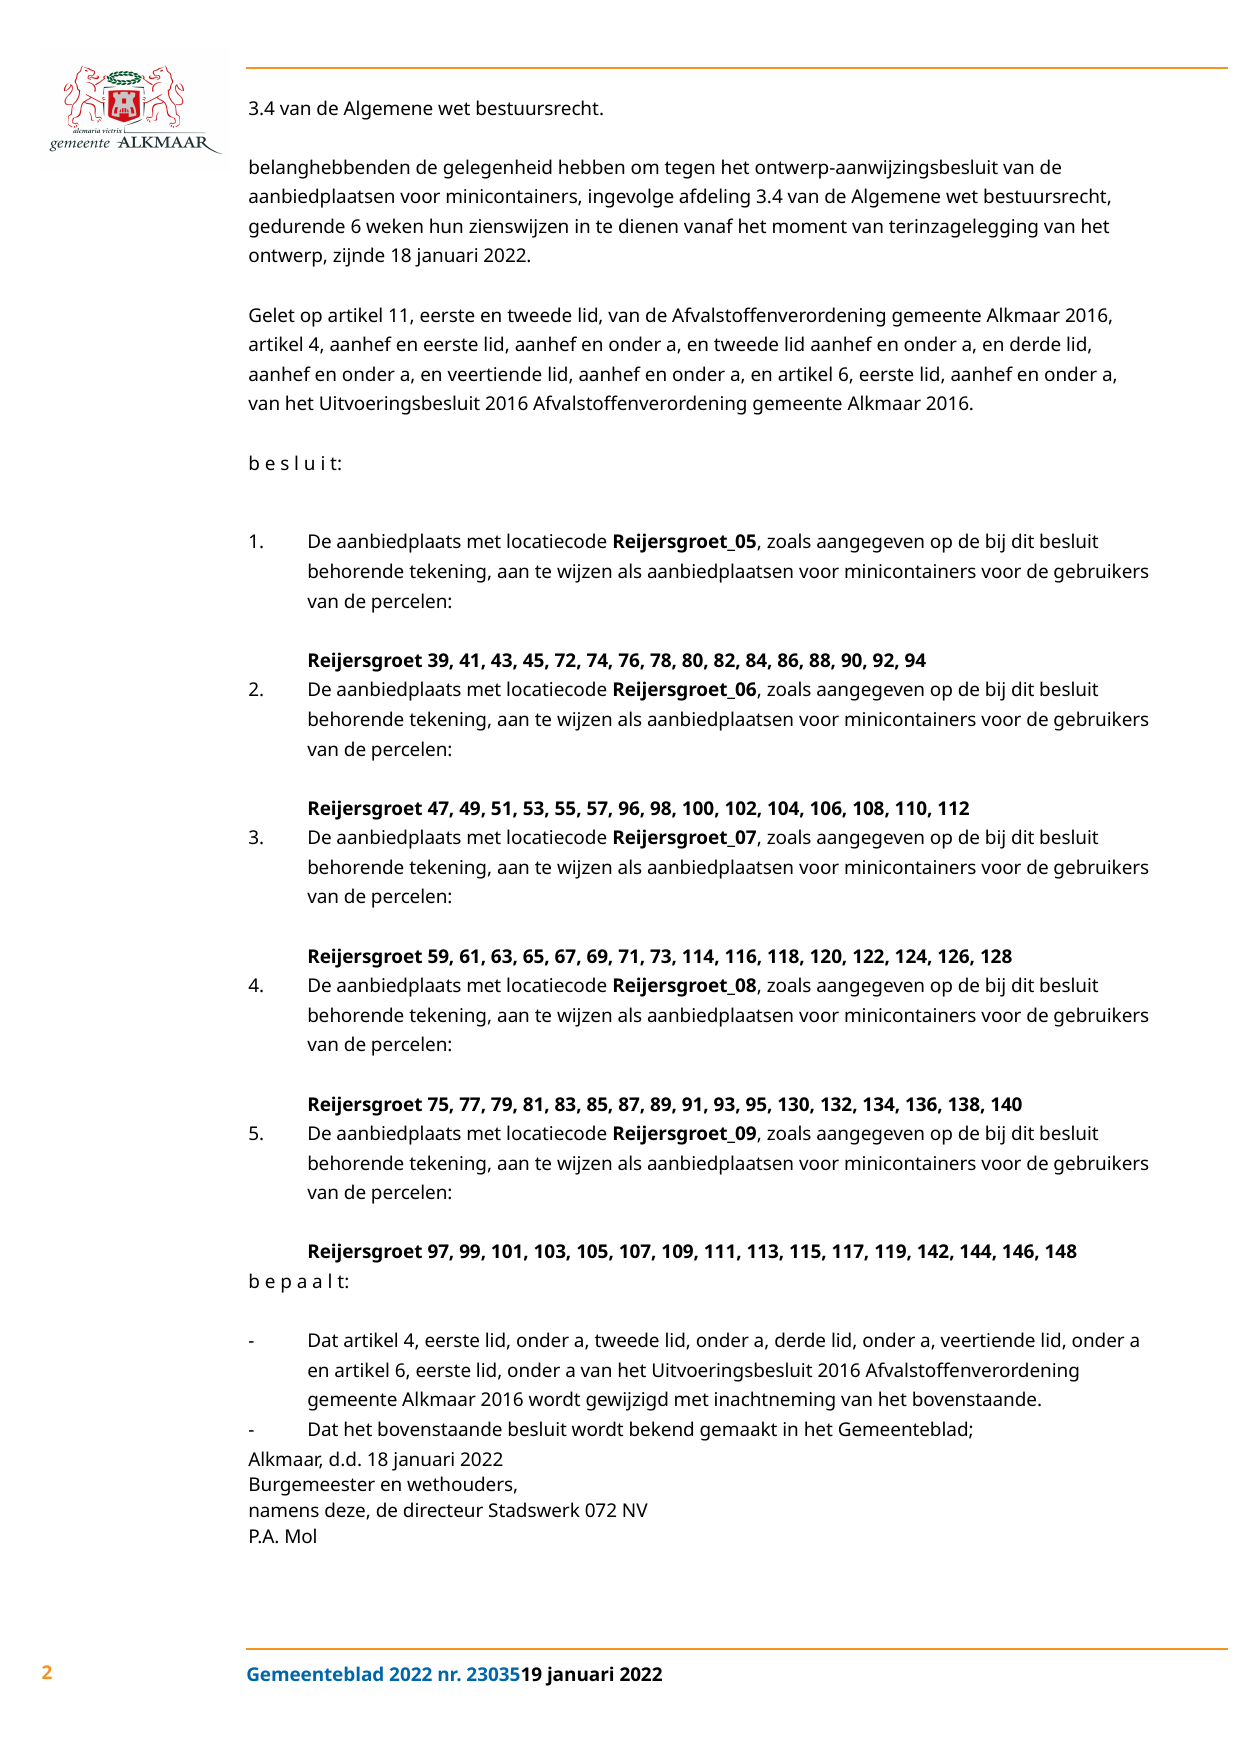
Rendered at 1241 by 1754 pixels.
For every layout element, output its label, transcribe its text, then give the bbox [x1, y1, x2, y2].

list Dat het bovenstaande besluit wordt bekend gemaakt in het Gemeenteblad; [248, 1416, 1152, 1442]
list Reijersgroet 47, 49, 51, 53, 55, 57, 96, 98, 100, 102, 104, 106, 108, 110, 112 [248, 795, 1152, 821]
list Reijersgroet 75, 77, 79, 81, 83, 85, 87, 89, 91, 93, 95, 130, 132, 134, 136, 138, 140 [248, 1091, 1152, 1116]
list De aanbiedplaats met locatiecode Reijersgroet_05, zoals aangegeven op de bij dit besluit behorende tekening, aan te wijzen als aanbiedplaatsen voor minicontainers voor de gebruikers van de percelen: [248, 529, 1152, 613]
list De aanbiedplaats met locatiecode Reijersgroet_09, zoals aangegeven op de bij dit besluit behorende tekening, aan te wijzen als aanbiedplaatsen voor minicontainers voor de gebruikers van de percelen: [248, 1120, 1152, 1205]
list Reijersgroet 97, 99, 101, 103, 105, 107, 109, 111, 113, 115, 117, 119, 142, 144, 146, 148 [248, 1239, 1152, 1264]
text b e p a a l t: [248, 1268, 1152, 1294]
list De aanbiedplaats met locatiecode Reijersgroet_06, zoals aangegeven op de bij dit besluit behorende tekening, aan te wijzen als aanbiedplaatsen voor minicontainers voor de gebruikers van de percelen: [248, 677, 1152, 761]
text Gelet op artikel 11, eerste en tweede lid, van de Afvalstoffenverordening gemeente Alkmaar 2016, artikel 4, aanhef en eerste lid, aanhef en onder a, en tweede lid aanhef en onder a, en derde lid, aanhef en onder a, en veertiende lid, aanhef en onder a, en artikel 6, eerste lid, aanhef en onder a, van het Uitvoeringsbesluit 2016 Afvalstoffenverordening gemeente Alkmaar 2016. [248, 302, 1152, 416]
list Reijersgroet 59, 61, 63, 65, 67, 69, 71, 73, 114, 116, 118, 120, 122, 124, 126, 128 [248, 943, 1152, 968]
list De aanbiedplaats met locatiecode Reijersgroet_07, zoals aangegeven op de bij dit besluit behorende tekening, aan te wijzen als aanbiedplaatsen voor minicontainers voor de gebruikers van de percelen: [248, 824, 1152, 909]
picture [41, 47, 231, 172]
list Dat artikel 4, eerste lid, onder a, tweede lid, onder a, derde lid, onder a, veertiende lid, onder a en artikel 6, eerste lid, onder a van het Uitvoeringsbesluit 2016 Afvalstoffenverordening gemeente Alkmaar 2016 wordt gewijzigd met inachtneming van het bovenstaande. [248, 1327, 1152, 1412]
text Alkmaar, d.d. 18 januari 2022 [248, 1446, 1152, 1471]
text namens deze, de directeur Stadswerk 072 NV [248, 1497, 1152, 1523]
list Reijersgroet 39, 41, 43, 45, 72, 74, 76, 78, 80, 82, 84, 86, 88, 90, 92, 94 [248, 647, 1152, 673]
text P.A. Mol [248, 1523, 1152, 1549]
list De aanbiedplaats met locatiecode Reijersgroet_08, zoals aangegeven op de bij dit besluit behorende tekening, aan te wijzen als aanbiedplaatsen voor minicontainers voor de gebruikers van de percelen: [248, 972, 1152, 1057]
text 3.4 van de Algemene wet bestuursrecht. [248, 95, 1152, 121]
text belanghebbenden de gelegenheid hebben om tegen het ontwerp-aanwijzingsbesluit van de aanbiedplaatsen voor minicontainers, ingevolge afdeling 3.4 van de Algemene wet bestuursrecht, gedurende 6 weken hun zienswijzen in te dienen vanaf het moment van terinzagelegging van het ontwerp, zijnde 18 januari 2022. [248, 154, 1152, 268]
text b e s l u i t: [248, 450, 1152, 476]
text Burgemeester en wethouders, [248, 1471, 1152, 1497]
